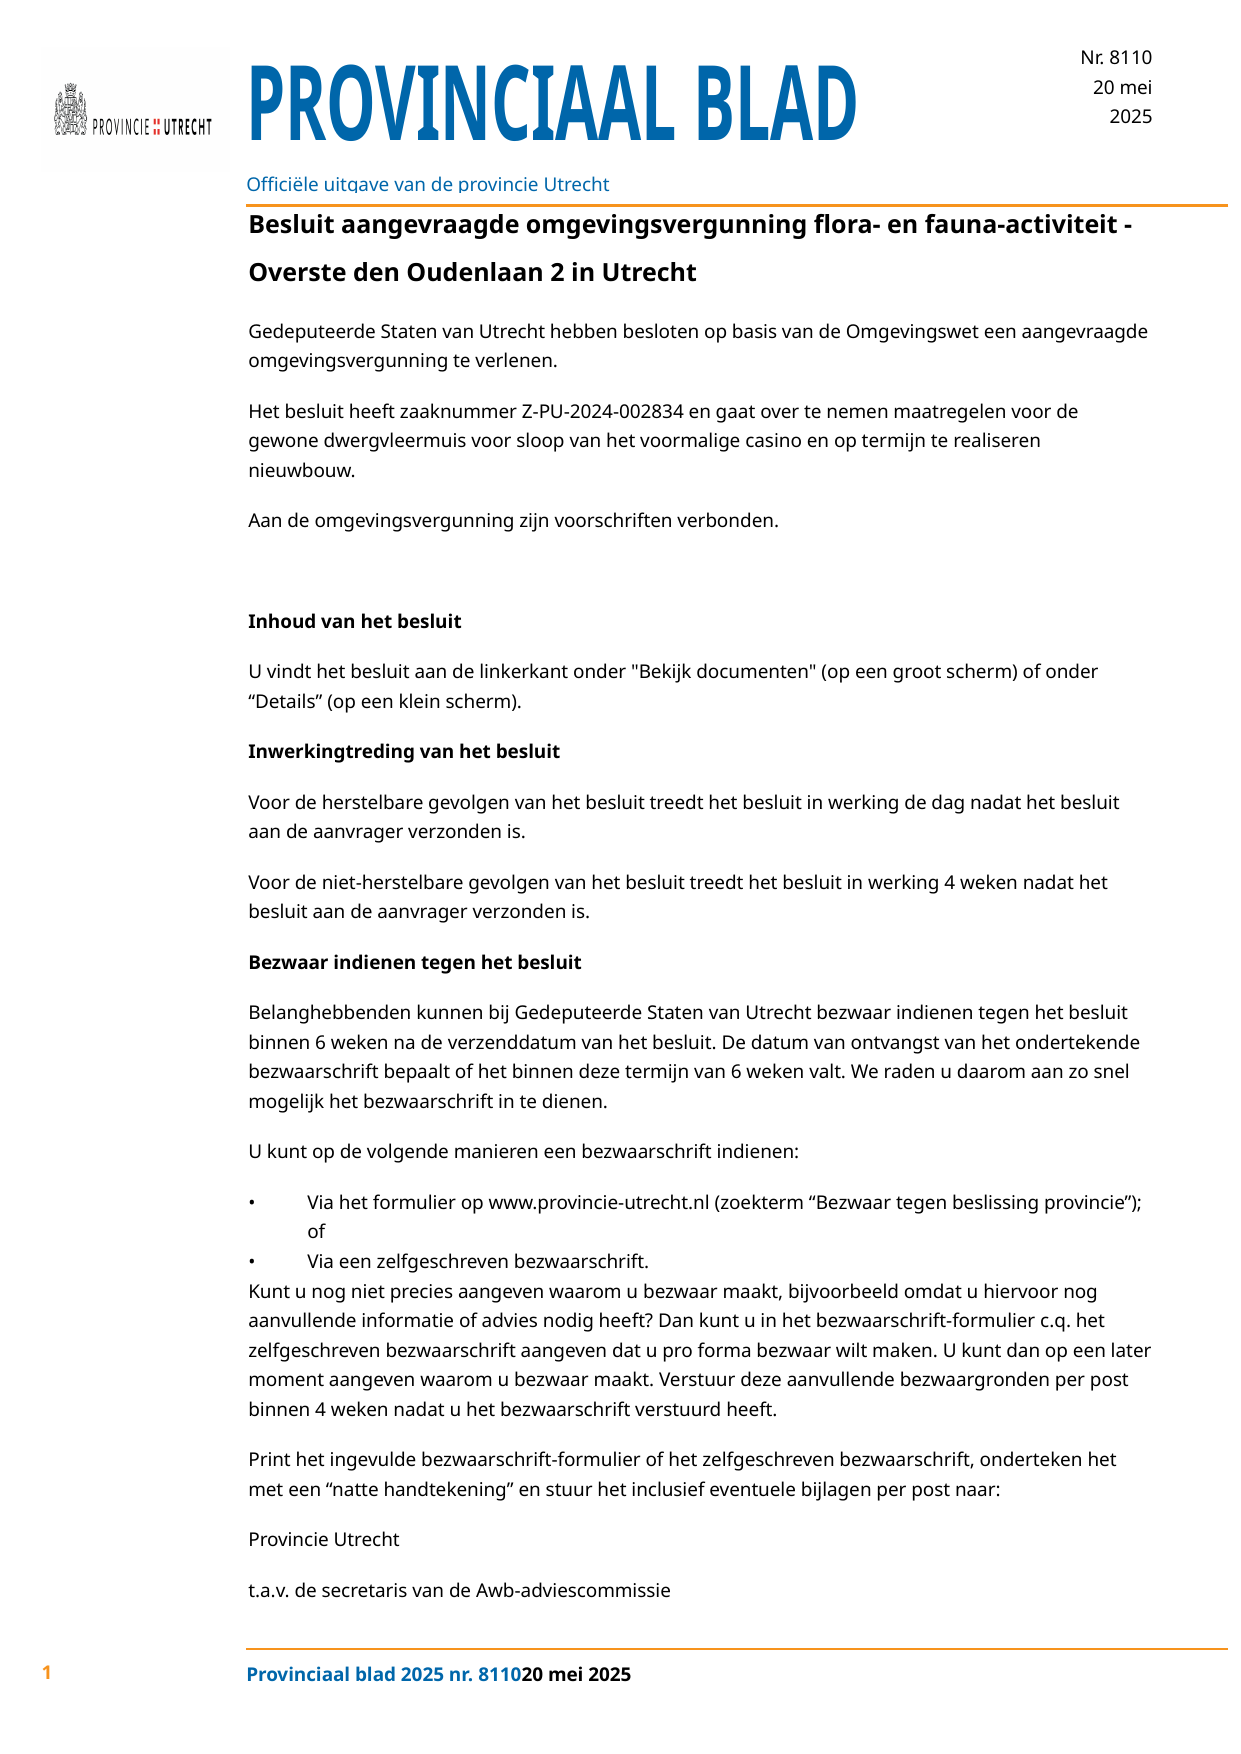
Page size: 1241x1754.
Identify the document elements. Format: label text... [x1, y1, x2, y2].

list Via een zelfgeschreven bezwaarschrift. [248, 1248, 1152, 1274]
text Besluit aangevraagde omgevingsvergunning flora- en fauna-activiteit - Overste den Oudenlaan 2 in Utrecht [248, 207, 1152, 288]
text Belanghebbenden kunnen bij Gedeputeerde Staten van Utrecht bezwaar indienen tegen het besluit binnen 6 weken na de verzenddatum van het besluit. De datum van ontvangst van het ondertekende bezwaarschrift bepaalt of het binnen deze termijn van 6 weken valt. We raden u daarom aan zo snel mogelijk het bezwaarschrift in te dienen. [248, 999, 1152, 1114]
text Gedeputeerde Staten van Utrecht hebben besloten op basis van de Omgevingswet een aangevraagde omgevingsvergunning te verlenen. [248, 318, 1152, 373]
list Via het formulier op www.provincie-utrecht.nl (zoekterm “Bezwaar tegen beslissing provincie”); of [248, 1189, 1152, 1244]
text Provincie Utrecht [248, 1527, 1152, 1552]
text Bezwaar indienen tegen het besluit [248, 949, 1152, 975]
text Het besluit heeft zaaknummer Z-PU-2024-002834 en gaat over te nemen maatregelen voor de gewone dwergvleermuis voor sloop van het voormalige casino en op termijn te realiseren nieuwbouw. [248, 398, 1152, 483]
text U kunt op de volgende manieren een bezwaarschrift indienen: [248, 1139, 1152, 1164]
text Inhoud van het besluit [248, 608, 1152, 634]
text U vindt het besluit aan de linkerkant onder "Bekijk documenten" (op een groot scherm) of onder “Details” (op een klein scherm). [248, 659, 1152, 714]
text Print het ingevulde bezwaarschrift-formulier of het zelfgeschreven bezwaarschrift, onderteken het met een “natte handtekening” en stuur het inclusief eventuele bijlagen per post naar: [248, 1447, 1152, 1502]
text Voor de herstelbare gevolgen van het besluit treedt het besluit in werking de dag nadat het besluit aan de aanvrager verzonden is. [248, 789, 1152, 844]
text Inwerkingtreding van het besluit [248, 739, 1152, 764]
text Voor de niet-herstelbare gevolgen van het besluit treedt het besluit in werking 4 weken nadat het besluit aan de aanvrager verzonden is. [248, 869, 1152, 924]
picture [41, 47, 231, 172]
text t.a.v. de secretaris van de Awb-adviescommissie [248, 1577, 1152, 1603]
text Aan de omgevingsvergunning zijn voorschriften verbonden. [248, 507, 1152, 533]
text Kunt u nog niet precies aangeven waarom u bezwaar maakt, bijvoorbeeld omdat u hiervoor nog aanvullende informatie of advies nodig heeft? Dan kunt u in het bezwaarschrift-formulier c.q. het zelfgeschreven bezwaarschrift aangeven dat u pro forma bezwaar wilt maken. U kunt dan op een later moment aangeven waarom u bezwaar maakt. Verstuur deze aanvullende bezwaargronden per post binnen 4 weken nadat u het bezwaarschrift verstuurd heeft. [248, 1278, 1152, 1422]
